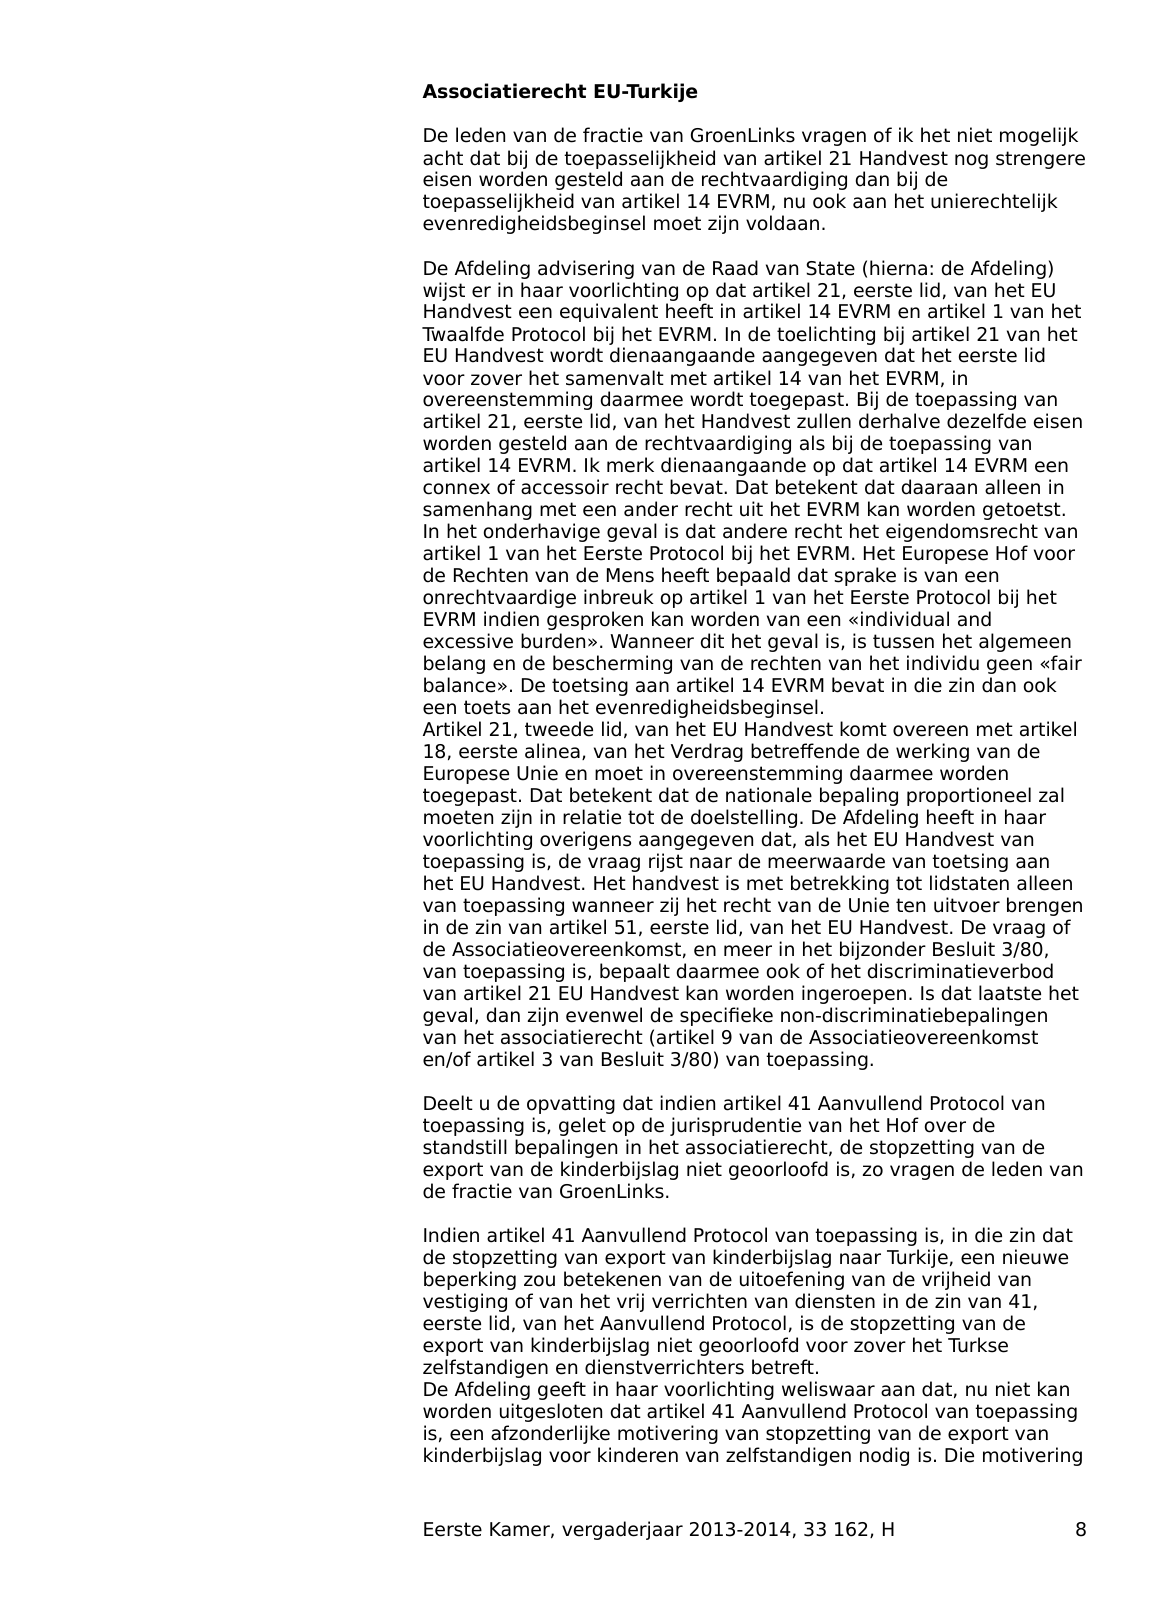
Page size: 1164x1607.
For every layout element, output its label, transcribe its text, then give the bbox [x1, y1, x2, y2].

text Indien artikel 41 Aanvullend Protocol van toepassing is, in die zin dat de stopzetting van export van kinderbijslag naar Turkije, een nieuwe beperking zou betekenen van de uitoefening van de vrijheid van vestiging of van het vrij verrichten van diensten in de zin van 41, eerste lid, van het Aanvullend Protocol, is de stopzetting van de export van kinderbijslag niet geoorloofd voor zover het Turkse zelfstandigen en dienstverrichters betreft. [422, 1225, 1087, 1379]
subtitle Associatierecht EU-Turkije [422, 81, 1087, 103]
text Artikel 21, tweede lid, van het EU Handvest komt overeen met artikel 18, eerste alinea, van het Verdrag betreffende de werking van de Europese Unie en moet in overeenstemming daarmee worden toegepast. Dat betekent dat de nationale bepaling proportioneel zal moeten zijn in relatie tot de doelstelling. De Afdeling heeft in haar voorlichting overigens aangegeven dat, als het EU Handvest van toepassing is, de vraag rijst naar de meerwaarde van toetsing aan het EU Handvest. Het handvest is met betrekking tot lidstaten alleen van toepassing wanneer zij het recht van de Unie ten uitvoer brengen in de zin van artikel 51, eerste lid, van het EU Handvest. De vraag of de Associatieovereenkomst, en meer in het bijzonder Besluit 3/80, van toepassing is, bepaalt daarmee ook of het discriminatieverbod van artikel 21 EU Handvest kan worden ingeroepen. Is dat laatste het geval, dan zijn evenwel de specifieke non-discriminatiebepalingen van het associatierecht (artikel 9 van de Associatieovereenkomst en/of artikel 3 van Besluit 3/80) van toepassing. [422, 719, 1087, 1071]
text De leden van de fractie van GroenLinks vragen of ik het niet mogelijk acht dat bij de toepasselijkheid van artikel 21 Handvest nog strengere eisen worden gesteld aan de rechtvaardiging dan bij de toepasselijkheid van artikel 14 EVRM, nu ook aan het unierechtelijk evenredigheidsbeginsel moet zijn voldaan. [422, 125, 1087, 235]
text De Afdeling advisering van de Raad van State (hierna: de Afdeling) wijst er in haar voorlichting op dat artikel 21, eerste lid, van het EU Handvest een equivalent heeft in artikel 14 EVRM en artikel 1 van het Twaalfde Protocol bij het EVRM. In de toelichting bij artikel 21 van het EU Handvest wordt dienaangaande aangegeven dat het eerste lid voor zover het samenvalt met artikel 14 van het EVRM, in overeenstemming daarmee wordt toegepast. Bij de toepassing van artikel 21, eerste lid, van het Handvest zullen derhalve dezelfde eisen worden gesteld aan de rechtvaardiging als bij de toepassing van artikel 14 EVRM. Ik merk dienaangaande op dat artikel 14 EVRM een connex of accessoir recht bevat. Dat betekent dat daaraan alleen in samenhang met een ander recht uit het EVRM kan worden getoetst. In het onderhavige geval is dat andere recht het eigendomsrecht van artikel 1 van het Eerste Protocol bij het EVRM. Het Europese Hof voor de Rechten van de Mens heeft bepaald dat sprake is van een onrechtvaardige inbreuk op artikel 1 van het Eerste Protocol bij het EVRM indien gesproken kan worden van een «individual and excessive burden». Wanneer dit het geval is, is tussen het algemeen belang en de bescherming van de rechten van het individu geen «fair balance». De toetsing aan artikel 14 EVRM bevat in die zin dan ook een toets aan het evenredigheidsbeginsel. [422, 257, 1087, 719]
text Deelt u de opvatting dat indien artikel 41 Aanvullend Protocol van toepassing is, gelet op de jurisprudentie van het Hof over de standstill bepalingen in het associatierecht, de stopzetting van de export van de kinderbijslag niet geoorloofd is, zo vragen de leden van de fractie van GroenLinks. [422, 1093, 1087, 1203]
text De Afdeling geeft in haar voorlichting weliswaar aan dat, nu niet kan worden uitgesloten dat artikel 41 Aanvullend Protocol van toepassing is, een afzonderlijke motivering van stopzetting van de export van kinderbijslag voor kinderen van zelfstandigen nodig is. Die motivering [422, 1379, 1087, 1467]
